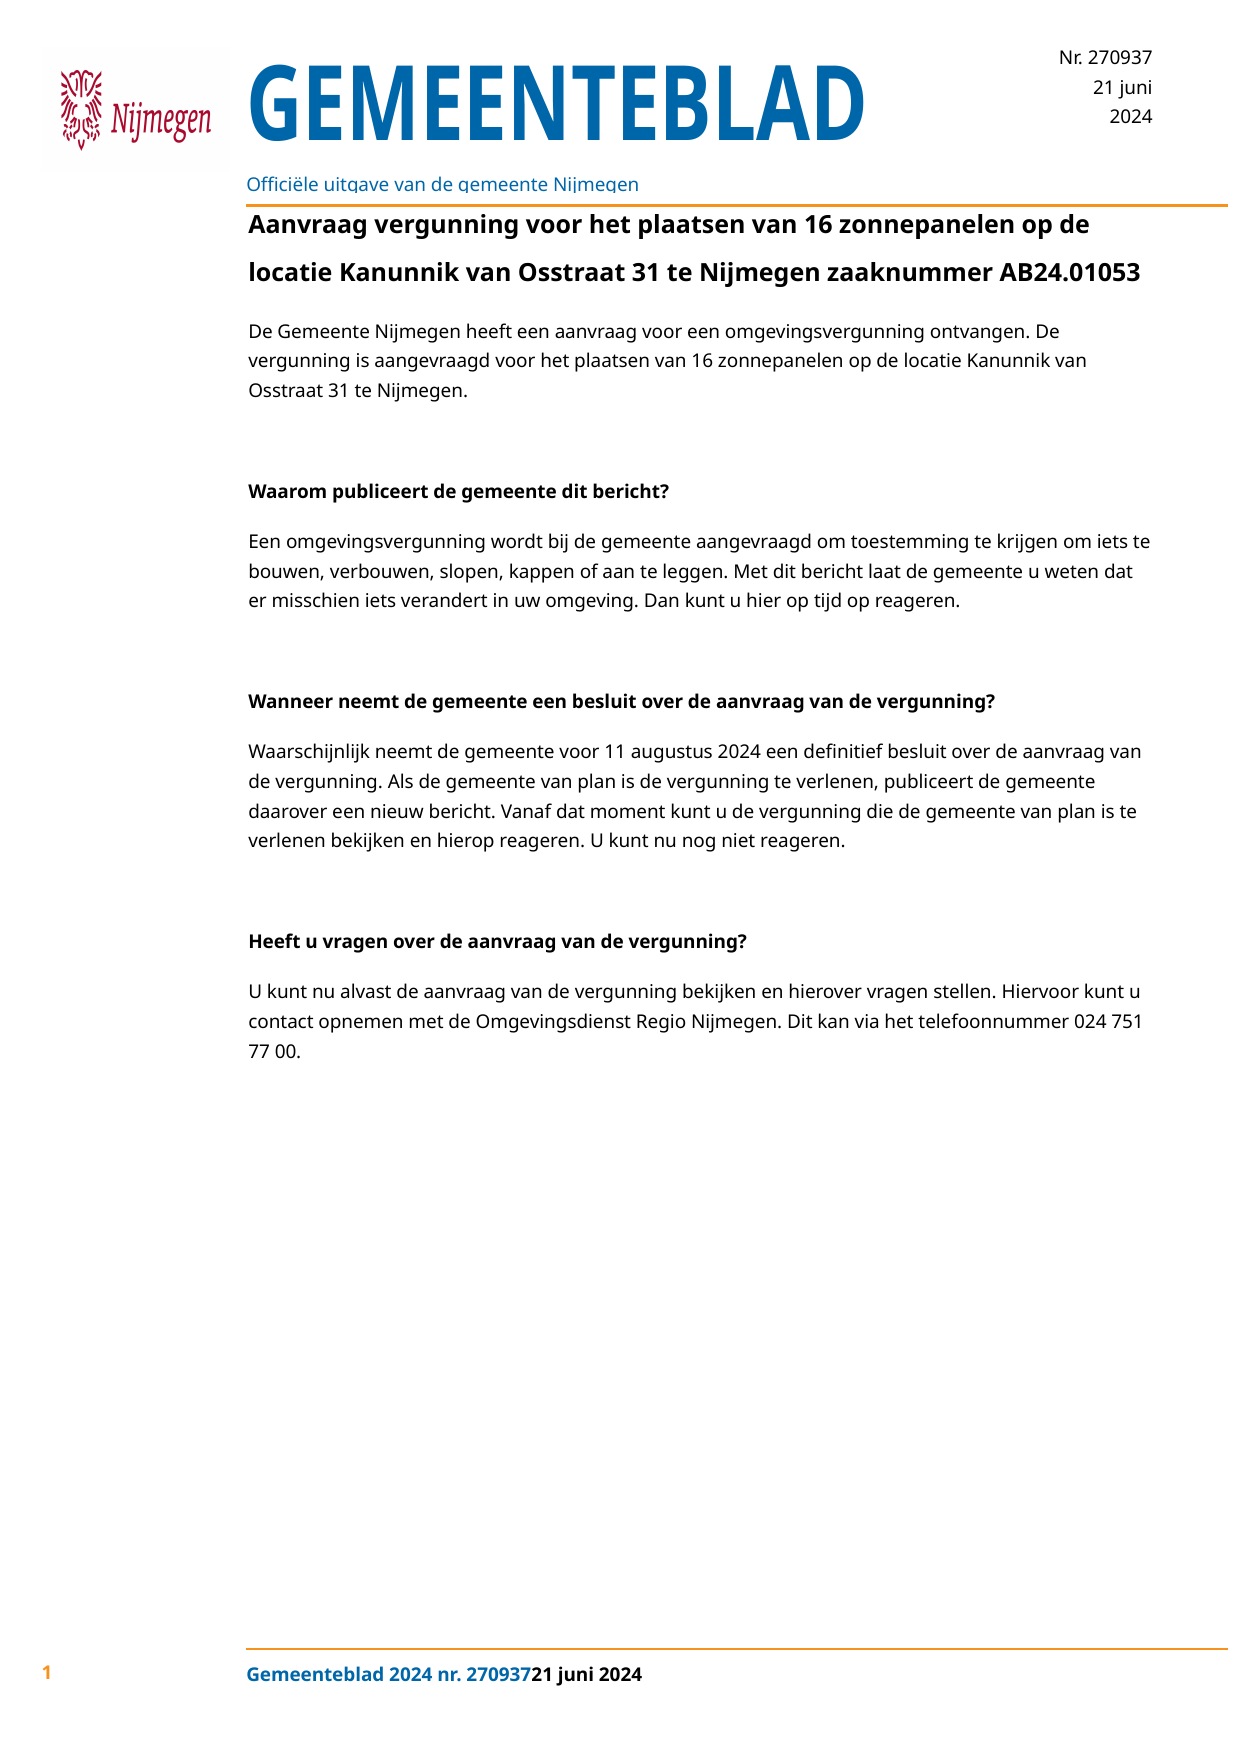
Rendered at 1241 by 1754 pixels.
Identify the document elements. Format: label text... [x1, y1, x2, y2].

text Waarschijnlijk neemt de gemeente voor 11 augustus 2024 een definitief besluit over de aanvraag van de vergunning. Als de gemeente van plan is de vergunning te verlenen, publiceert de gemeente daarover een nieuw bericht. Vanaf dat moment kunt u de vergunning die de gemeente van plan is te verlenen bekijken en hierop reageren. U kunt nu nog niet reageren. [248, 739, 1152, 853]
text Heeft u vragen over de aanvraag van de vergunning? [248, 928, 1152, 954]
text U kunt nu alvast de aanvraag van de vergunning bekijken en hierover vragen stellen. Hiervoor kunt u contact opnemen met de Omgevingsdienst Regio Nijmegen. Dit kan via het telefoonnummer 024 751 77 00. [248, 979, 1152, 1064]
text Aanvraag vergunning voor het plaatsen van 16 zonnepanelen op de locatie Kanunnik van Osstraat 31 te Nijmegen zaaknummer AB24.01053 [248, 207, 1152, 288]
text Waarom publiceert de gemeente dit bericht? [248, 478, 1152, 504]
text Een omgevingsvergunning wordt bij de gemeente aangevraagd om toestemming te krijgen om iets te bouwen, verbouwen, slopen, kappen of aan te leggen. Met dit bericht laat de gemeente u weten dat er misschien iets verandert in uw omgeving. Dan kunt u hier op tijd op reageren. [248, 528, 1152, 613]
text Wanneer neemt de gemeente een besluit over de aanvraag van de vergunning? [248, 688, 1152, 714]
text De Gemeente Nijmegen heeft een aanvraag voor een omgevingsvergunning ontvangen. De vergunning is aangevraagd voor het plaatsen van 16 zonnepanelen op de locatie Kanunnik van Osstraat 31 te Nijmegen. [248, 318, 1152, 403]
picture [41, 47, 231, 172]
